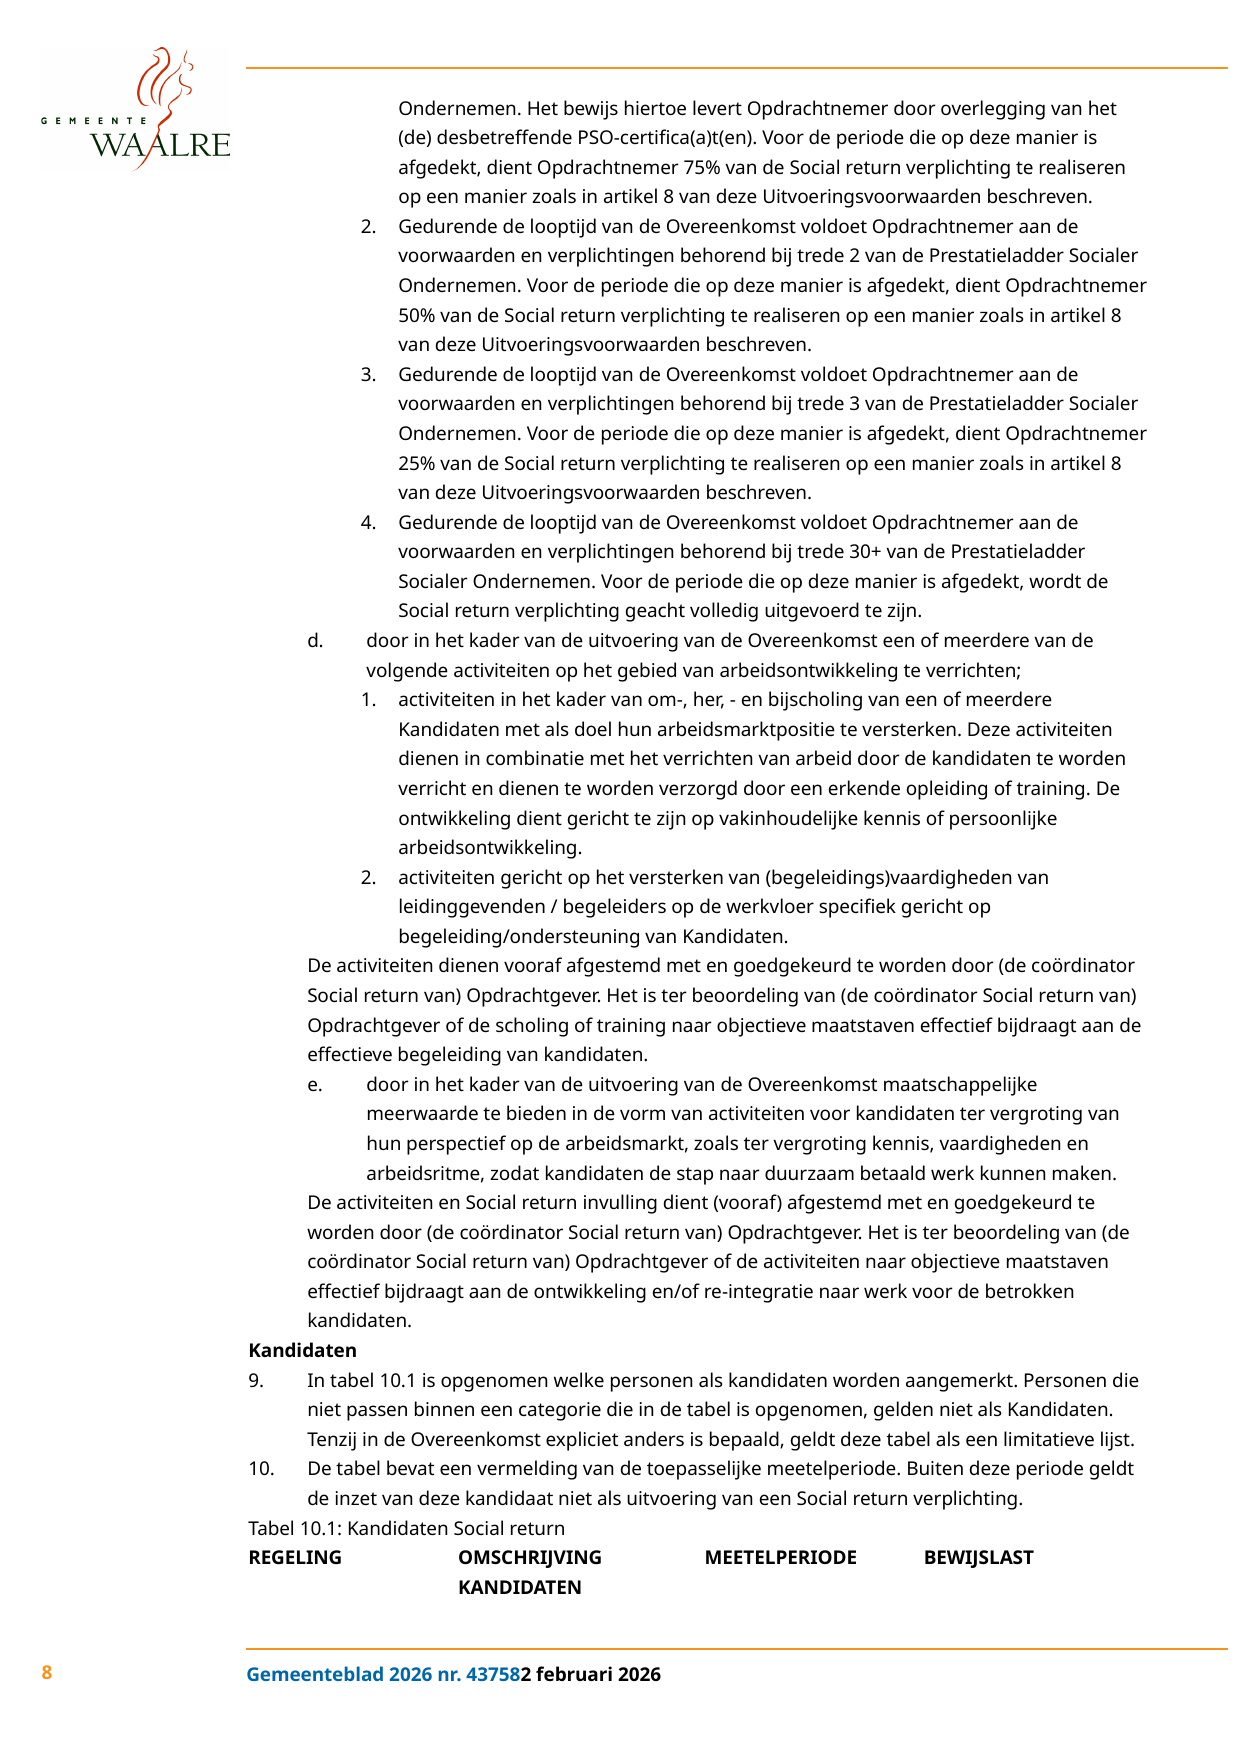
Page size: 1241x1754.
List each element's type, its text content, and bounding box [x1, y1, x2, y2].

list De activiteiten en Social return invulling dient (vooraf) afgestemd met en goedgekeurd te worden door (de coördinator Social return van) Opdrachtgever. Het is ter beoordeling van (de coördinator Social return van) Opdrachtgever of de activiteiten naar objectieve maatstaven effectief bijdraagt aan de ontwikkeling en/of re-integratie naar werk voor de betrokken kandidaten. [248, 1189, 1152, 1333]
list De tabel bevat een vermelding van de toepasselijke meetelperiode. Buiten deze periode geldt de inzet van deze kandidaat niet als uitvoering van een Social return verplichting. [248, 1456, 1152, 1511]
text Tabel 10.1: Kandidaten Social return [248, 1515, 1152, 1541]
picture [41, 47, 231, 172]
list Gedurende de looptijd van de Overeenkomst voldoet Opdrachtnemer aan de voorwaarden en verplichtingen behorend bij trede 30+ van de Prestatieladder Socialer Ondernemen. Voor de periode die op deze manier is afgedekt, wordt de Social return verplichting geacht volledig uitgevoerd te zijn. [361, 509, 1152, 623]
list door in het kader van de uitvoering van de Overeenkomst een of meerdere van de volgende activiteiten op het gebied van arbeidsontwikkeling te verrichten; [307, 627, 1152, 683]
text Kandidaten [248, 1337, 1152, 1363]
list Gedurende de looptijd van de Overeenkomst voldoet Opdrachtnemer aan de voorwaarden en verplichtingen behorend bij trede 2 van de Prestatieladder Socialer Ondernemen. Voor de periode die op deze manier is afgedekt, dient Opdrachtnemer 50% van de Social return verplichting te realiseren op een manier zoals in artikel 8 van deze Uitvoeringsvoorwaarden beschreven. [361, 213, 1152, 357]
list activiteiten in het kader van om-, her, - en bijscholing van een of meerdere Kandidaten met als doel hun arbeidsmarktpositie te versterken. Deze activiteiten dienen in combinatie met het verrichten van arbeid door de kandidaten te worden verricht en dienen te worden verzorgd door een erkende opleiding of training. De ontwikkeling dient gericht te zijn op vakinhoudelijke kennis of persoonlijke arbeidsontwikkeling. [361, 686, 1152, 860]
list activiteiten gericht op het versterken van (begeleidings)vaardigheden van leidinggevenden / begeleiders op de werkvloer specifiek gericht op begeleiding/ondersteuning van Kandidaten. [361, 864, 1152, 949]
list Gedurende de looptijd van de Overeenkomst voldoet Opdrachtnemer aan de voorwaarden en verplichtingen behorend bij trede 3 van de Prestatieladder Socialer Ondernemen. Voor de periode die op deze manier is afgedekt, dient Opdrachtnemer 25% van de Social return verplichting te realiseren op een manier zoals in artikel 8 van deze Uitvoeringsvoorwaarden beschreven. [361, 361, 1152, 505]
table_header REGELING [248, 1545, 458, 1600]
table_header MEETELPERIODE [704, 1545, 923, 1600]
list Ondernemen. Het bewijs hiertoe levert Opdrachtnemer door overlegging van het (de) desbetreffende PSO-certifica(a)t(en). Voor de periode die op deze manier is afgedekt, dient Opdrachtnemer 75% van de Social return verplichting te realiseren op een manier zoals in artikel 8 van deze Uitvoeringsvoorwaarden beschreven. [361, 95, 1152, 209]
list door in het kader van de uitvoering van de Overeenkomst maatschappelijke meerwaarde te bieden in de vorm van activiteiten voor kandidaten ter vergroting van hun perspectief op de arbeidsmarkt, zoals ter vergroting kennis, vaardigheden en arbeidsritme, zodat kandidaten de stap naar duurzaam betaald werk kunnen maken. [307, 1071, 1152, 1186]
table_header BEWIJSLAST [924, 1545, 1152, 1600]
table_header OMSCHRIJVING KANDIDATEN [458, 1545, 704, 1600]
list In tabel 10.1 is opgenomen welke personen als kandidaten worden aangemerkt. Personen die niet passen binnen een categorie die in de tabel is opgenomen, gelden niet als Kandidaten. Tenzij in de Overeenkomst expliciet anders is bepaald, geldt deze tabel als een limitatieve lijst. [248, 1367, 1152, 1452]
list De activiteiten dienen vooraf afgestemd met en goedgekeurd te worden door (de coördinator Social return van) Opdrachtgever. Het is ter beoordeling van (de coördinator Social return van) Opdrachtgever of de scholing of training naar objectieve maatstaven effectief bijdraagt aan de effectieve begeleiding van kandidaten. [248, 953, 1152, 1067]
